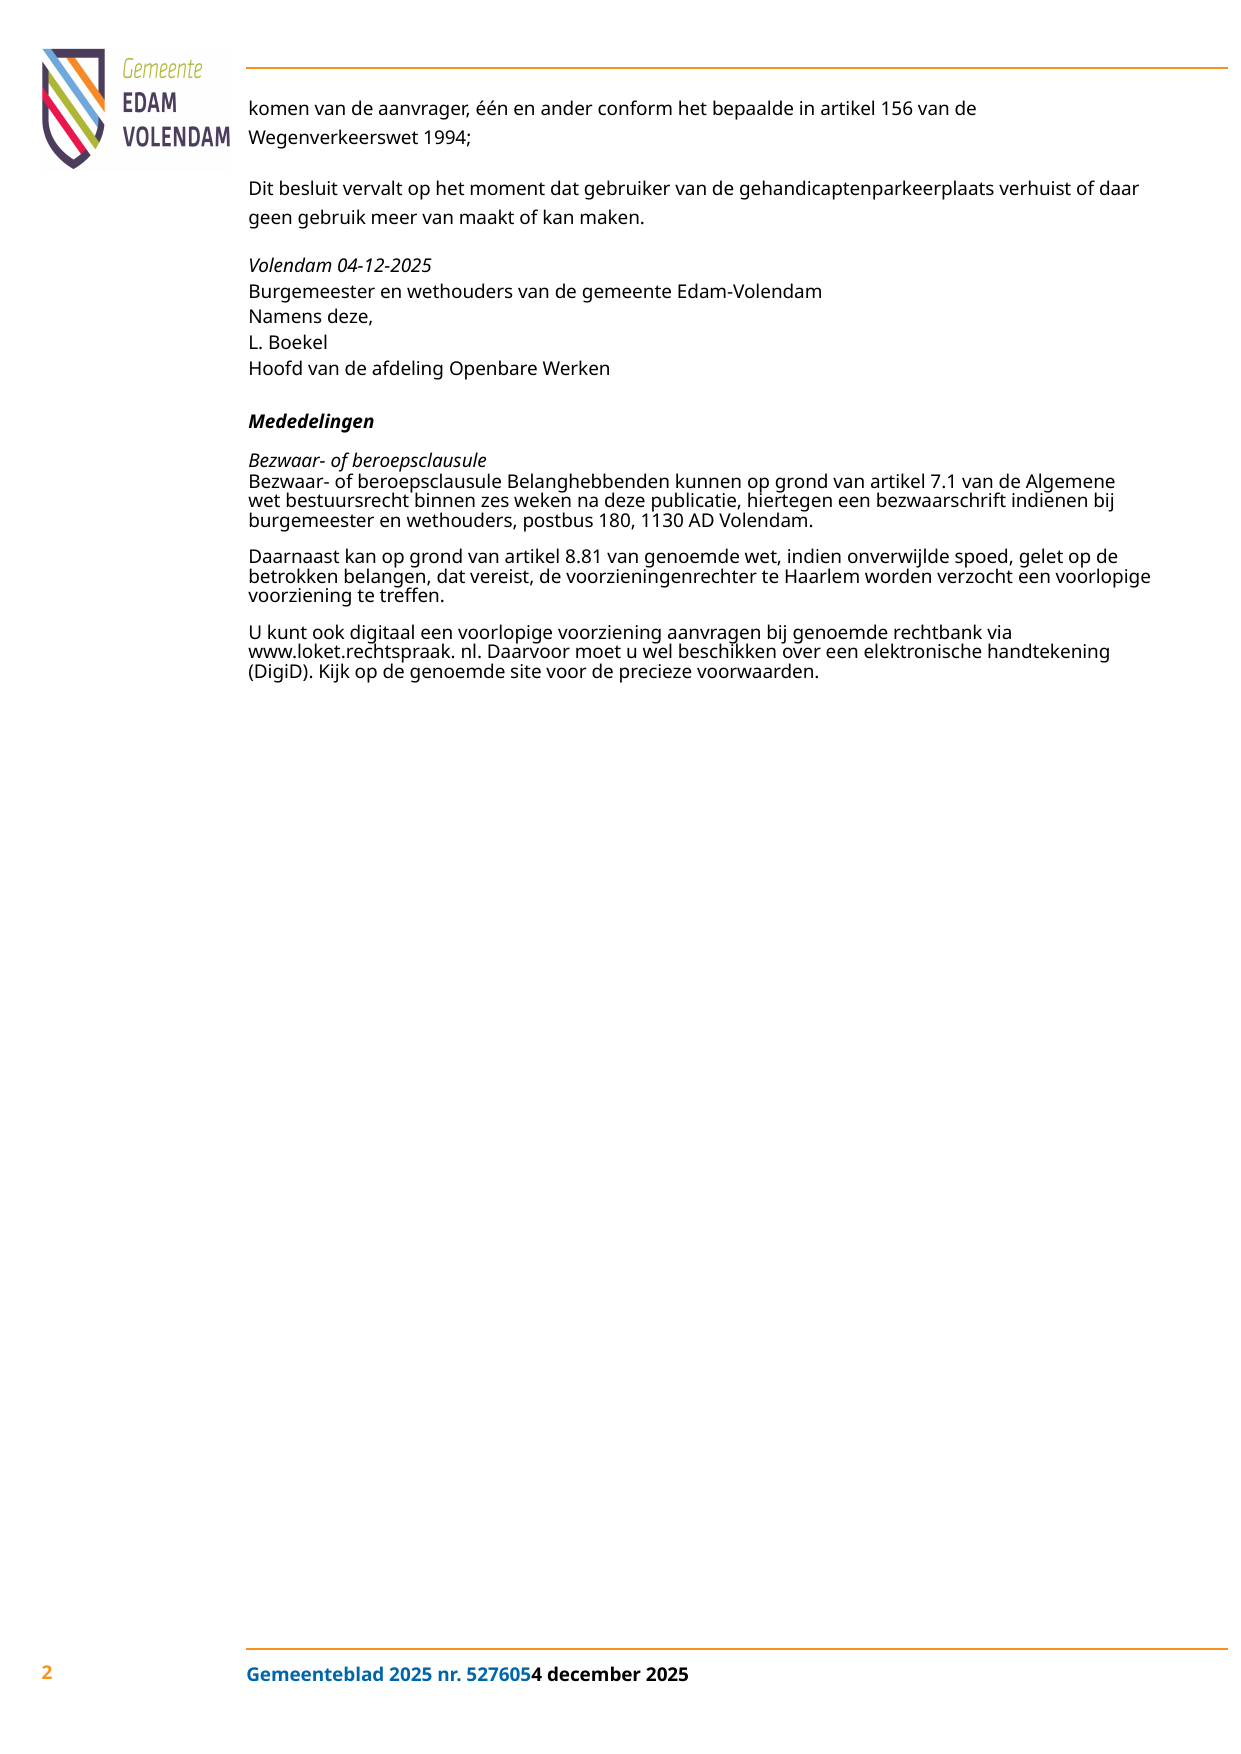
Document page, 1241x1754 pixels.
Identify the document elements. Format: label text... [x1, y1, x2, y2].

text L. Boekel [248, 329, 1152, 355]
text Hoofd van de afdeling Openbare Werken [248, 355, 1152, 381]
text Volendam 04-12-2025 [248, 252, 1152, 278]
text U kunt ook digitaal een voorlopige voorziening aanvragen bij genoemde rechtbank via www.loket.rechtspraak. nl. Daarvoor moet u wel beschikken over een elektronische handtekening (DigiD). Kijk op de genoemde site voor de precieze voorwaarden. [248, 624, 1152, 682]
text Bezwaar- of beroepsclausule [248, 447, 1152, 473]
text Burgemeester en wethouders van de gemeente Edam-Volendam [248, 278, 1152, 304]
text Dit besluit vervalt op het moment dat gebruiker van de gehandicaptenparkeerplaats verhuist of daar geen gebruik meer van maakt of kan maken. [248, 175, 1152, 230]
text Daarnaast kan op grond van artikel 8.81 van genoemde wet, indien onverwijlde spoed, gelet op de betrokken belangen, dat vereist, de voorzieningenrechter te Haarlem worden verzocht een voorlopige voorziening te treffen. [248, 548, 1152, 606]
text Mededelingen [248, 408, 1152, 434]
picture [41, 47, 231, 172]
text Namens deze, [248, 304, 1152, 329]
text komen van de aanvrager, één en ander conform het bepaalde in artikel 156 van de Wegenverkeerswet 1994; [248, 95, 1152, 150]
text Bezwaar- of beroepsclausule Belanghebbenden kunnen op grond van artikel 7.1 van de Algemene wet bestuursrecht binnen zes weken na deze publicatie, hiertegen een bezwaarschrift indienen bij burgemeester en wethouders, postbus 180, 1130 AD Volendam. [248, 473, 1152, 531]
